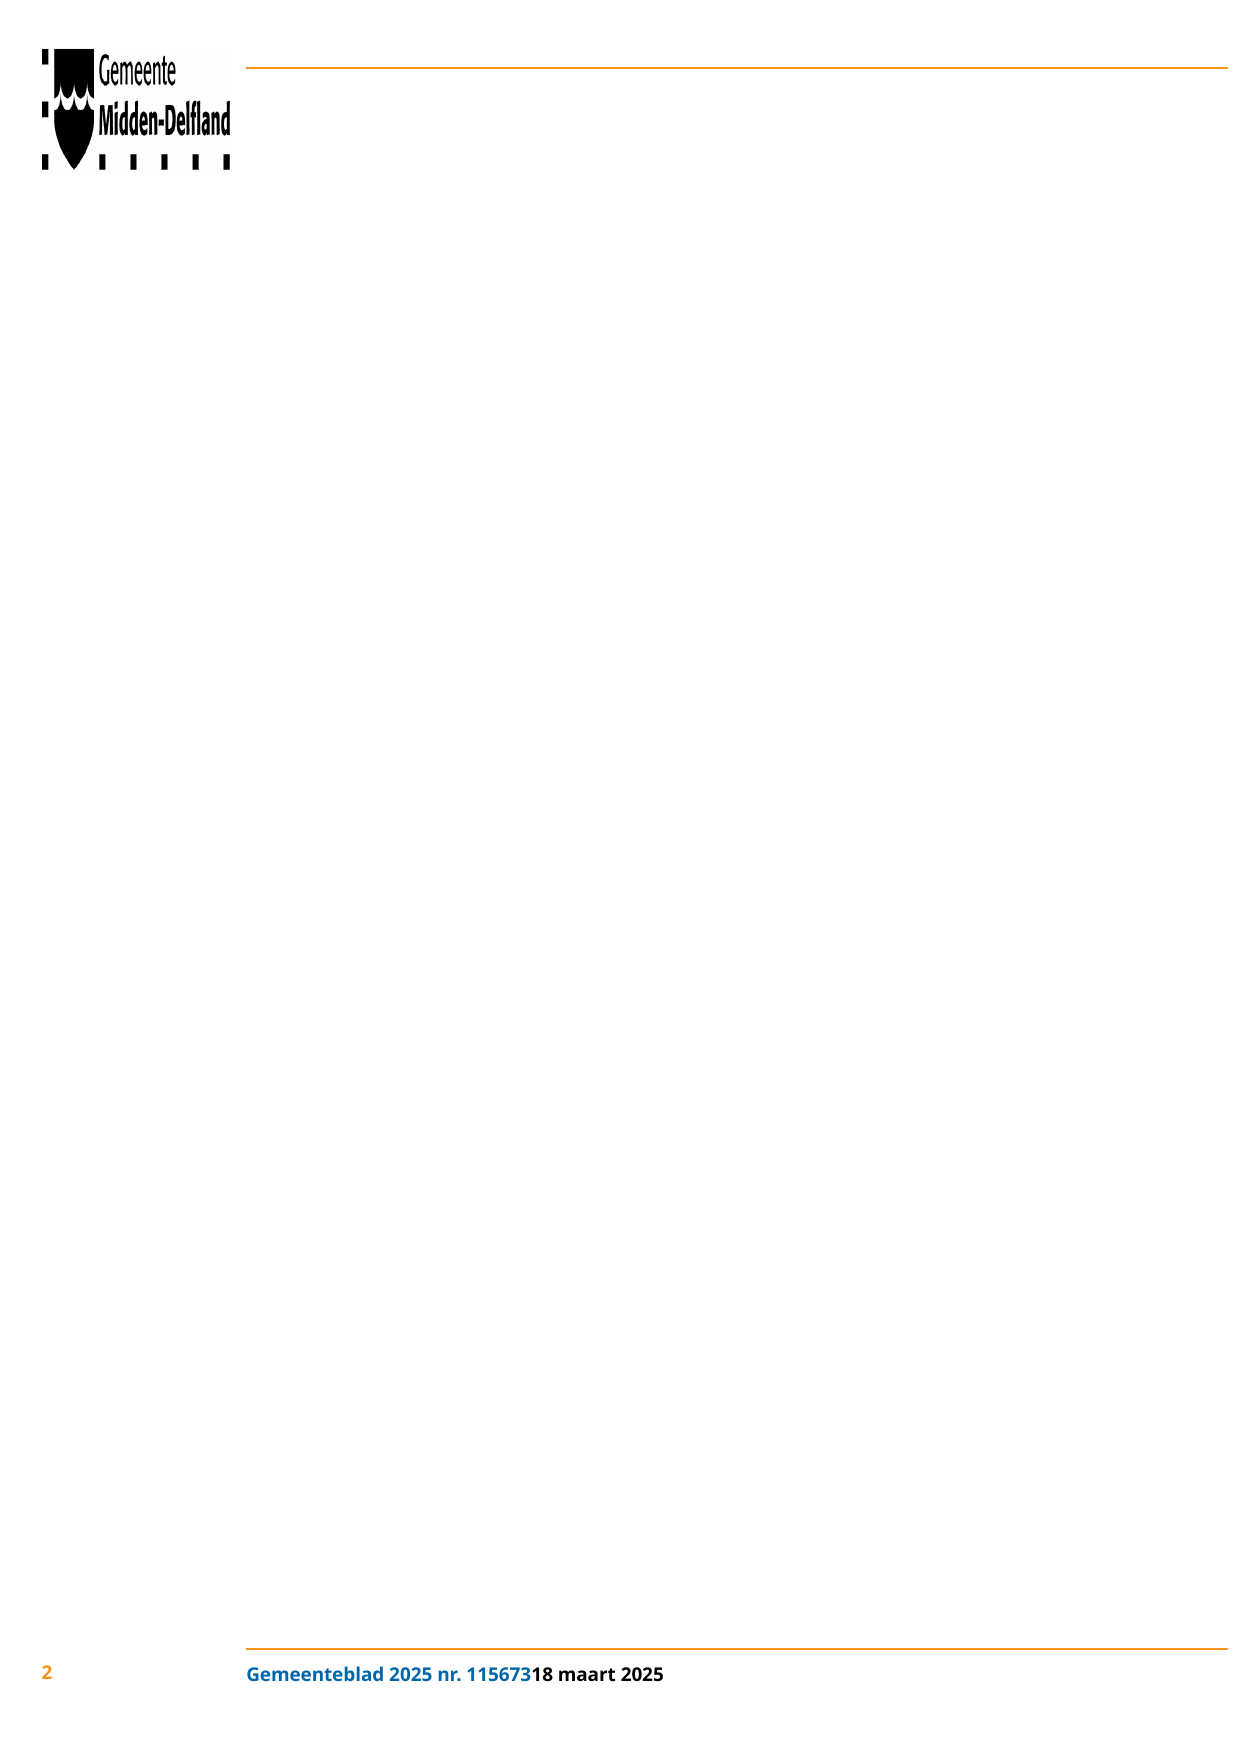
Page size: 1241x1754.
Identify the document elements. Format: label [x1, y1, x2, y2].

picture [41, 47, 231, 172]
